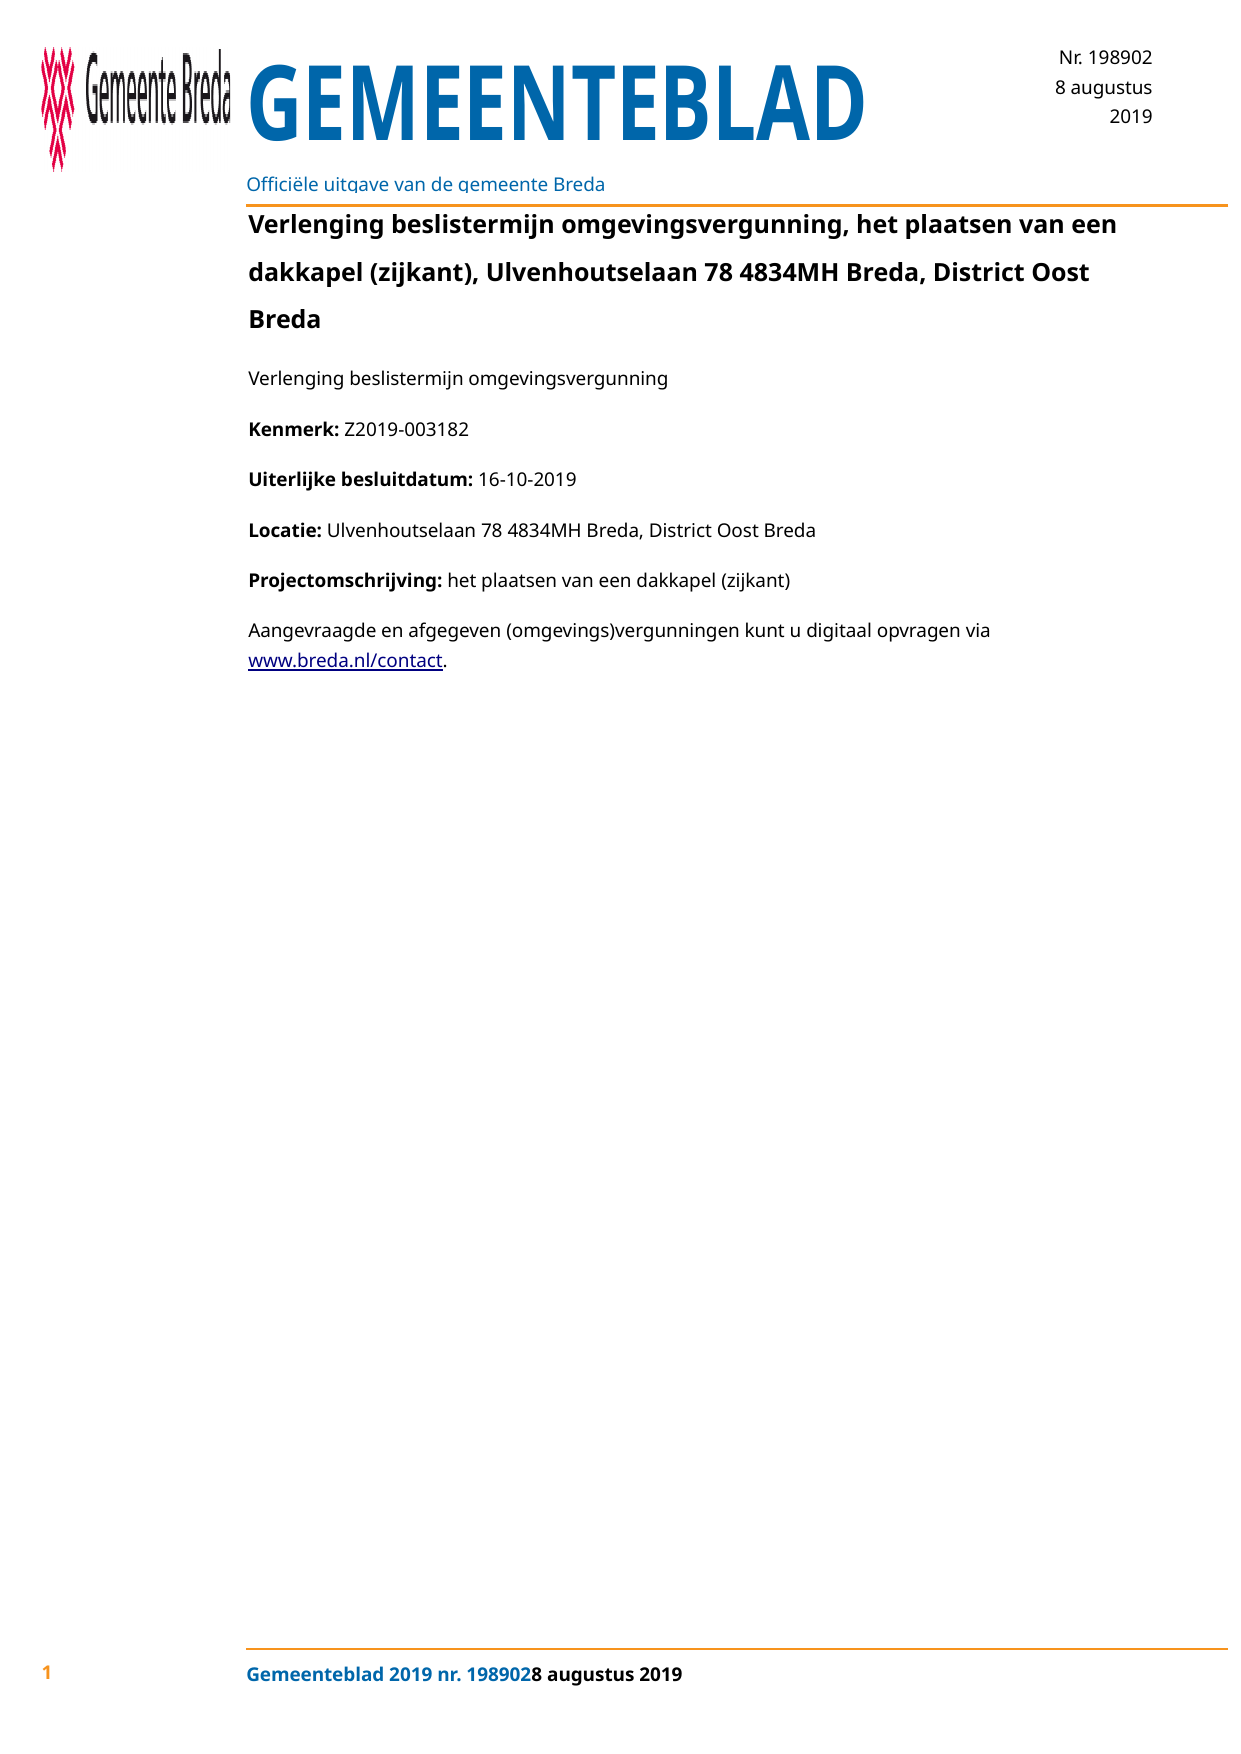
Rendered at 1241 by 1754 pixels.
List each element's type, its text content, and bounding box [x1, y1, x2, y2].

text Projectomschrijving: het plaatsen van een dakkapel (zijkant) [248, 567, 1152, 593]
text Locatie: Ulvenhoutselaan 78 4834MH Breda, District Oost Breda [248, 517, 1152, 542]
text Verlenging beslistermijn omgevingsvergunning, het plaatsen van een dakkapel (zijkant), Ulvenhoutselaan 78 4834MH Breda, District Oost Breda [248, 207, 1152, 336]
text Verlenging beslistermijn omgevingsvergunning [248, 366, 1152, 391]
text Kenmerk: Z2019-003182 [248, 416, 1152, 442]
text Uiterlijke besluitdatum: 16-10-2019 [248, 466, 1152, 492]
text Aangevraagde en afgegeven (omgevings)vergunningen kunt u digitaal opvragen via www.breda.nl/contact. [248, 618, 1152, 673]
picture [41, 47, 231, 172]
